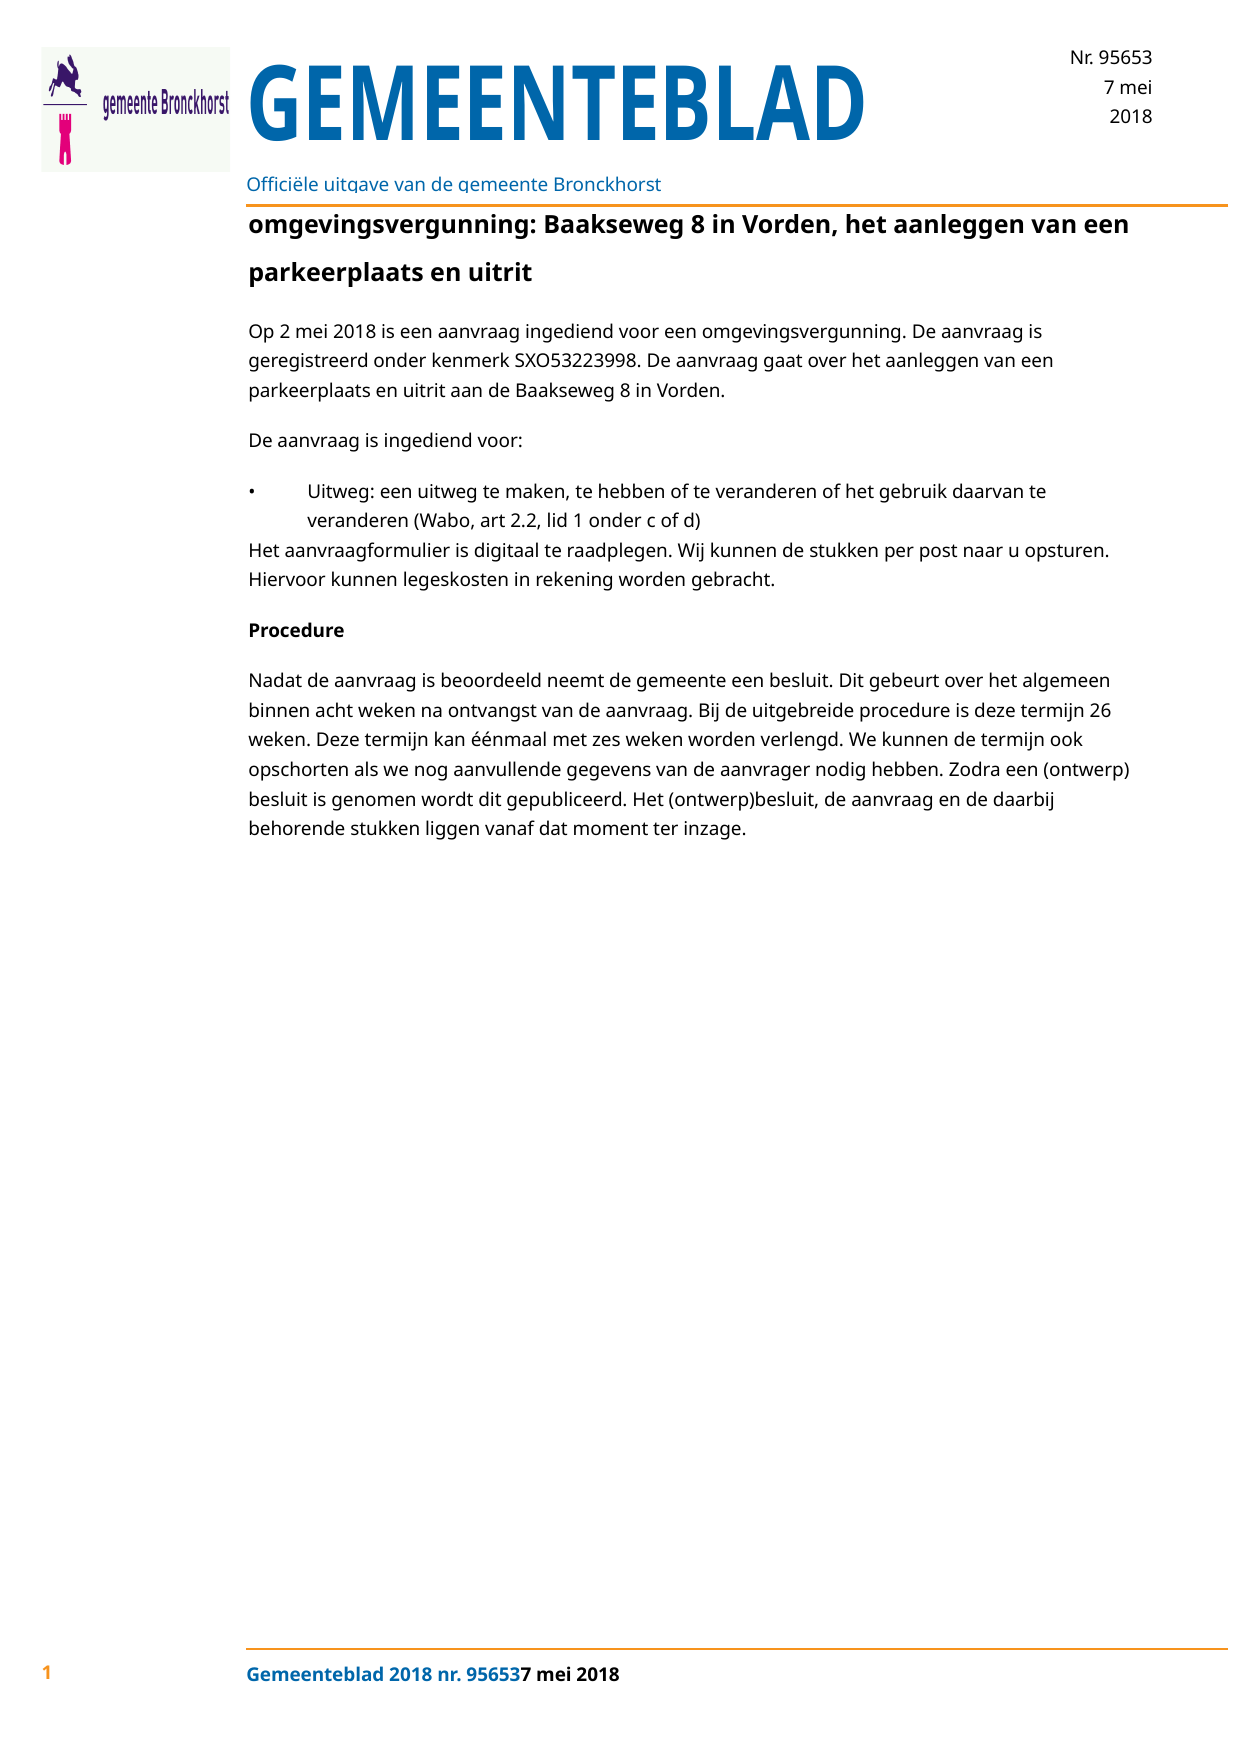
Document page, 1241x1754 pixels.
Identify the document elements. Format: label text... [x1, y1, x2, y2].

text Het aanvraagformulier is digitaal te raadplegen. Wij kunnen de stukken per post naar u opsturen. Hiervoor kunnen legeskosten in rekening worden gebracht. [248, 537, 1152, 592]
picture [41, 47, 231, 172]
text Nadat de aanvraag is beoordeeld neemt de gemeente een besluit. Dit gebeurt over het algemeen binnen acht weken na ontvangst van de aanvraag. Bij de uitgebreide procedure is deze termijn 26 weken. Deze termijn kan éénmaal met zes weken worden verlengd. We kunnen de termijn ook opschorten als we nog aanvullende gegevens van de aanvrager nodig hebben. Zodra een (ontwerp) besluit is genomen wordt dit gepubliceerd. Het (ontwerp)besluit, de aanvraag en de daarbij behorende stukken liggen vanaf dat moment ter inzage. [248, 667, 1152, 841]
text Procedure [248, 617, 1152, 643]
text De aanvraag is ingediend voor: [248, 427, 1152, 453]
text Op 2 mei 2018 is een aanvraag ingediend voor een omgevingsvergunning. De aanvraag is geregistreerd onder kenmerk SXO53223998. De aanvraag gaat over het aanleggen van een parkeerplaats en uitrit aan de Baakseweg 8 in Vorden. [248, 318, 1152, 403]
text omgevingsvergunning: Baakseweg 8 in Vorden, het aanleggen van een parkeerplaats en uitrit [248, 207, 1152, 288]
list Uitweg: een uitweg te maken, te hebben of te veranderen of het gebruik daarvan te veranderen (Wabo, art 2.2, lid 1 onder c of d) [248, 478, 1152, 533]
